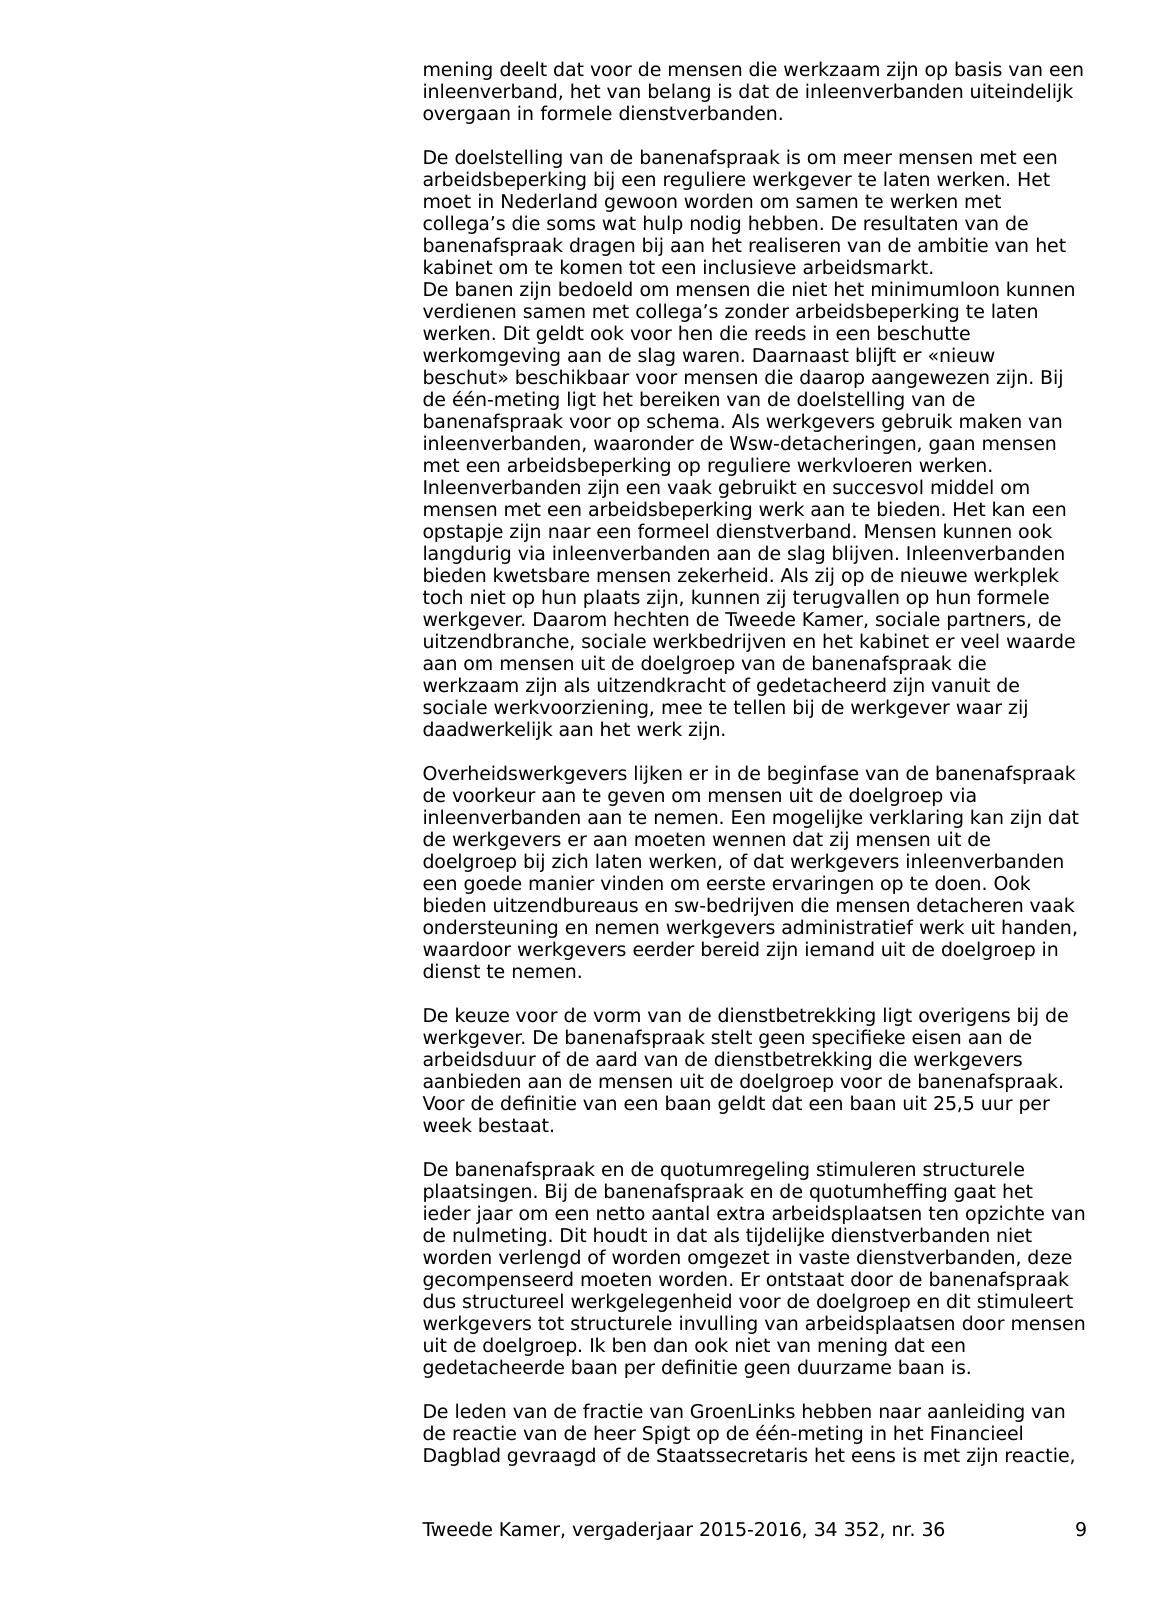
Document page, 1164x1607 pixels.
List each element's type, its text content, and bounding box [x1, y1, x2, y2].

text Overheidswerkgevers lijken er in de beginfase van de banenafspraak de voorkeur aan te geven om mensen uit de doelgroep via inleenverbanden aan te nemen. Een mogelijke verklaring kan zijn dat de werkgevers er aan moeten wennen dat zij mensen uit de doelgroep bij zich laten werken, of dat werkgevers inleenverbanden een goede manier vinden om eerste ervaringen op te doen. Ook bieden uitzendbureaus en sw-bedrijven die mensen detacheren vaak ondersteuning en nemen werkgevers administratief werk uit handen, waardoor werkgevers eerder bereid zijn iemand uit de doelgroep in dienst te nemen. [422, 763, 1087, 983]
text De keuze voor de vorm van de dienstbetrekking ligt overigens bij de werkgever. De banenafspraak stelt geen specifieke eisen aan de arbeidsduur of de aard van de dienstbetrekking die werkgevers aanbieden aan de mensen uit de doelgroep voor de banenafspraak. Voor de definitie van een baan geldt dat een baan uit 25,5 uur per week bestaat. [422, 1005, 1087, 1137]
text mening deelt dat voor de mensen die werkzaam zijn op basis van een inleenverband, het van belang is dat de inleenverbanden uiteindelijk overgaan in formele dienstverbanden. [422, 59, 1087, 125]
text De banen zijn bedoeld om mensen die niet het minimumloon kunnen verdienen samen met collega’s zonder arbeidsbeperking te laten werken. Dit geldt ook voor hen die reeds in een beschutte werkomgeving aan de slag waren. Daarnaast blijft er «nieuw beschut» beschikbaar voor mensen die daarop aangewezen zijn. Bij de één-meting ligt het bereiken van de doelstelling van de banenafspraak voor op schema. Als werkgevers gebruik maken van inleenverbanden, waaronder de Wsw-detacheringen, gaan mensen met een arbeidsbeperking op reguliere werkvloeren werken. Inleenverbanden zijn een vaak gebruikt en succesvol middel om mensen met een arbeidsbeperking werk aan te bieden. Het kan een opstapje zijn naar een formeel dienstverband. Mensen kunnen ook langdurig via inleenverbanden aan de slag blijven. Inleenverbanden bieden kwetsbare mensen zekerheid. Als zij op de nieuwe werkplek toch niet op hun plaats zijn, kunnen zij terugvallen op hun formele werkgever. Daarom hechten de Tweede Kamer, sociale partners, de uitzendbranche, sociale werkbedrijven en het kabinet er veel waarde aan om mensen uit de doelgroep van de banenafspraak die werkzaam zijn als uitzendkracht of gedetacheerd zijn vanuit de sociale werkvoorziening, mee te tellen bij de werkgever waar zij daadwerkelijk aan het werk zijn. [422, 279, 1087, 741]
text De banenafspraak en de quotumregeling stimuleren structurele plaatsingen. Bij de banenafspraak en de quotumheffing gaat het ieder jaar om een netto aantal extra arbeidsplaatsen ten opzichte van de nulmeting. Dit houdt in dat als tijdelijke dienstverbanden niet worden verlengd of worden omgezet in vaste dienstverbanden, deze gecompenseerd moeten worden. Er ontstaat door de banenafspraak dus structureel werkgelegenheid voor de doelgroep en dit stimuleert werkgevers tot structurele invulling van arbeidsplaatsen door mensen uit de doelgroep. Ik ben dan ook niet van mening dat een gedetacheerde baan per definitie geen duurzame baan is. [422, 1159, 1087, 1379]
text De doelstelling van de banenafspraak is om meer mensen met een arbeidsbeperking bij een reguliere werkgever te laten werken. Het moet in Nederland gewoon worden om samen te werken met collega’s die soms wat hulp nodig hebben. De resultaten van de banenafspraak dragen bij aan het realiseren van de ambitie van het kabinet om te komen tot een inclusieve arbeidsmarkt. [422, 147, 1087, 279]
text De leden van de fractie van GroenLinks hebben naar aanleiding van de reactie van de heer Spigt op de één-meting in het Financieel Dagblad gevraagd of de Staatssecretaris het eens is met zijn reactie, [422, 1401, 1087, 1467]
